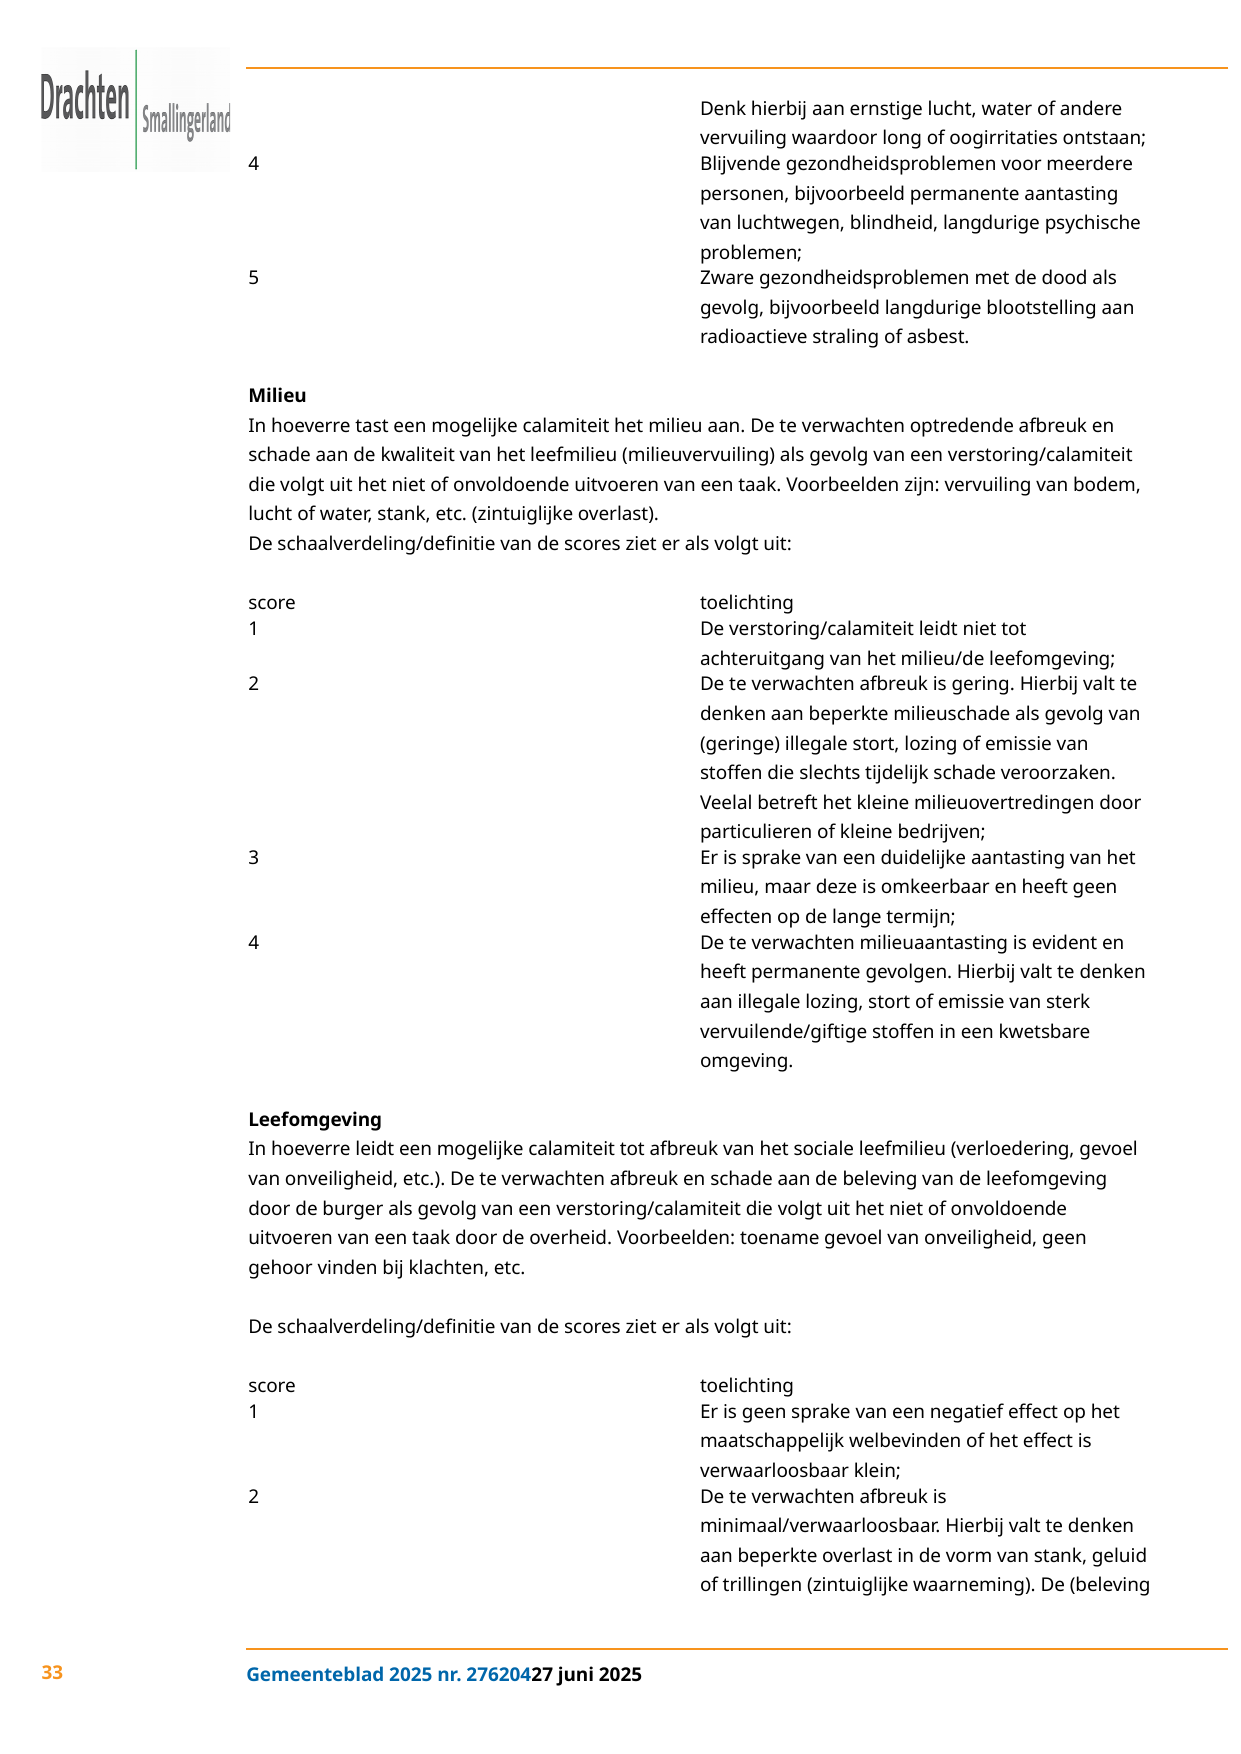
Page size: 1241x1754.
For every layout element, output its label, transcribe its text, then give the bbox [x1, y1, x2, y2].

text In hoeverre leidt een mogelijke calamiteit tot afbreuk van het sociale leefmilieu (verloedering, gevoel van onveiligheid, etc.). De te verwachten afbreuk en schade aan de beleving van de leefomgeving door de burger als gevolg van een verstoring/calamiteit die volgt uit het niet of onvoldoende uitvoeren van een taak door de overheid. Voorbeelden: toename gevoel van onveiligheid, geen gehoor vinden bij klachten, etc. [248, 1136, 1152, 1279]
table_cell 1 [248, 1398, 700, 1483]
table_cell De te verwachten afbreuk is minimaal/verwaarloosbaar. Hierbij valt te denken aan beperkte overlast in de vorm van stank, geluid of trillingen (zintuiglijke waarneming). De (beleving [700, 1483, 1152, 1597]
text Leefomgeving [248, 1106, 1152, 1132]
table_cell 2 [248, 1483, 700, 1597]
table_cell De verstoring/calamiteit leidt niet tot achteruitgang van het milieu/de leefomgeving; [700, 615, 1152, 671]
table_cell 2 [248, 671, 700, 844]
text Milieu [248, 382, 1152, 408]
table_cell 5 [248, 265, 700, 349]
table_header toelichting [700, 1372, 1152, 1398]
table_header score [248, 1372, 700, 1398]
table_cell 3 [248, 844, 700, 929]
table_cell Blijvende gezondheidsproblemen voor meerdere personen, bijvoorbeeld permanente aantasting van luchtwegen, blindheid, langdurige psychische problemen; [700, 150, 1152, 264]
table_header score [248, 590, 700, 615]
table_cell 1 [248, 615, 700, 671]
text De schaalverdeling/definitie van de scores ziet er als volgt uit: [248, 530, 1152, 556]
table_cell 4 [248, 150, 700, 264]
table_cell [248, 95, 700, 150]
table_header toelichting [700, 590, 1152, 615]
table_cell Denk hierbij aan ernstige lucht, water of andere vervuiling waardoor long of oogirritaties ontstaan; [700, 95, 1152, 150]
picture [41, 47, 231, 172]
table_cell Er is sprake van een duidelijke aantasting van het milieu, maar deze is omkeerbaar en heeft geen effecten op de lange termijn; [700, 844, 1152, 929]
table_cell Zware gezondheidsproblemen met de dood als gevolg, bijvoorbeeld langdurige blootstelling aan radioactieve straling of asbest. [700, 265, 1152, 349]
text In hoeverre tast een mogelijke calamiteit het milieu aan. De te verwachten optredende afbreuk en schade aan de kwaliteit van het leefmilieu (milieuvervuiling) als gevolg van een verstoring/calamiteit die volgt uit het niet of onvoldoende uitvoeren van een taak. Voorbeelden zijn: vervuiling van bodem, lucht of water, stank, etc. (zintuiglijke overlast). [248, 412, 1152, 526]
text De schaalverdeling/definitie van de scores ziet er als volgt uit: [248, 1313, 1152, 1339]
table_cell De te verwachten afbreuk is gering. Hierbij valt te denken aan beperkte milieuschade als gevolg van (geringe) illegale stort, lozing of emissie van stoffen die slechts tijdelijk schade veroorzaken. Veelal betreft het kleine milieuovertredingen door particulieren of kleine bedrijven; [700, 671, 1152, 844]
table_cell Er is geen sprake van een negatief effect op het maatschappelijk welbevinden of het effect is verwaarloosbaar klein; [700, 1398, 1152, 1483]
table_cell De te verwachten milieuaantasting is evident en heeft permanente gevolgen. Hierbij valt te denken aan illegale lozing, stort of emissie van sterk vervuilende/giftige stoffen in een kwetsbare omgeving. [700, 929, 1152, 1073]
table_cell 4 [248, 929, 700, 1073]
